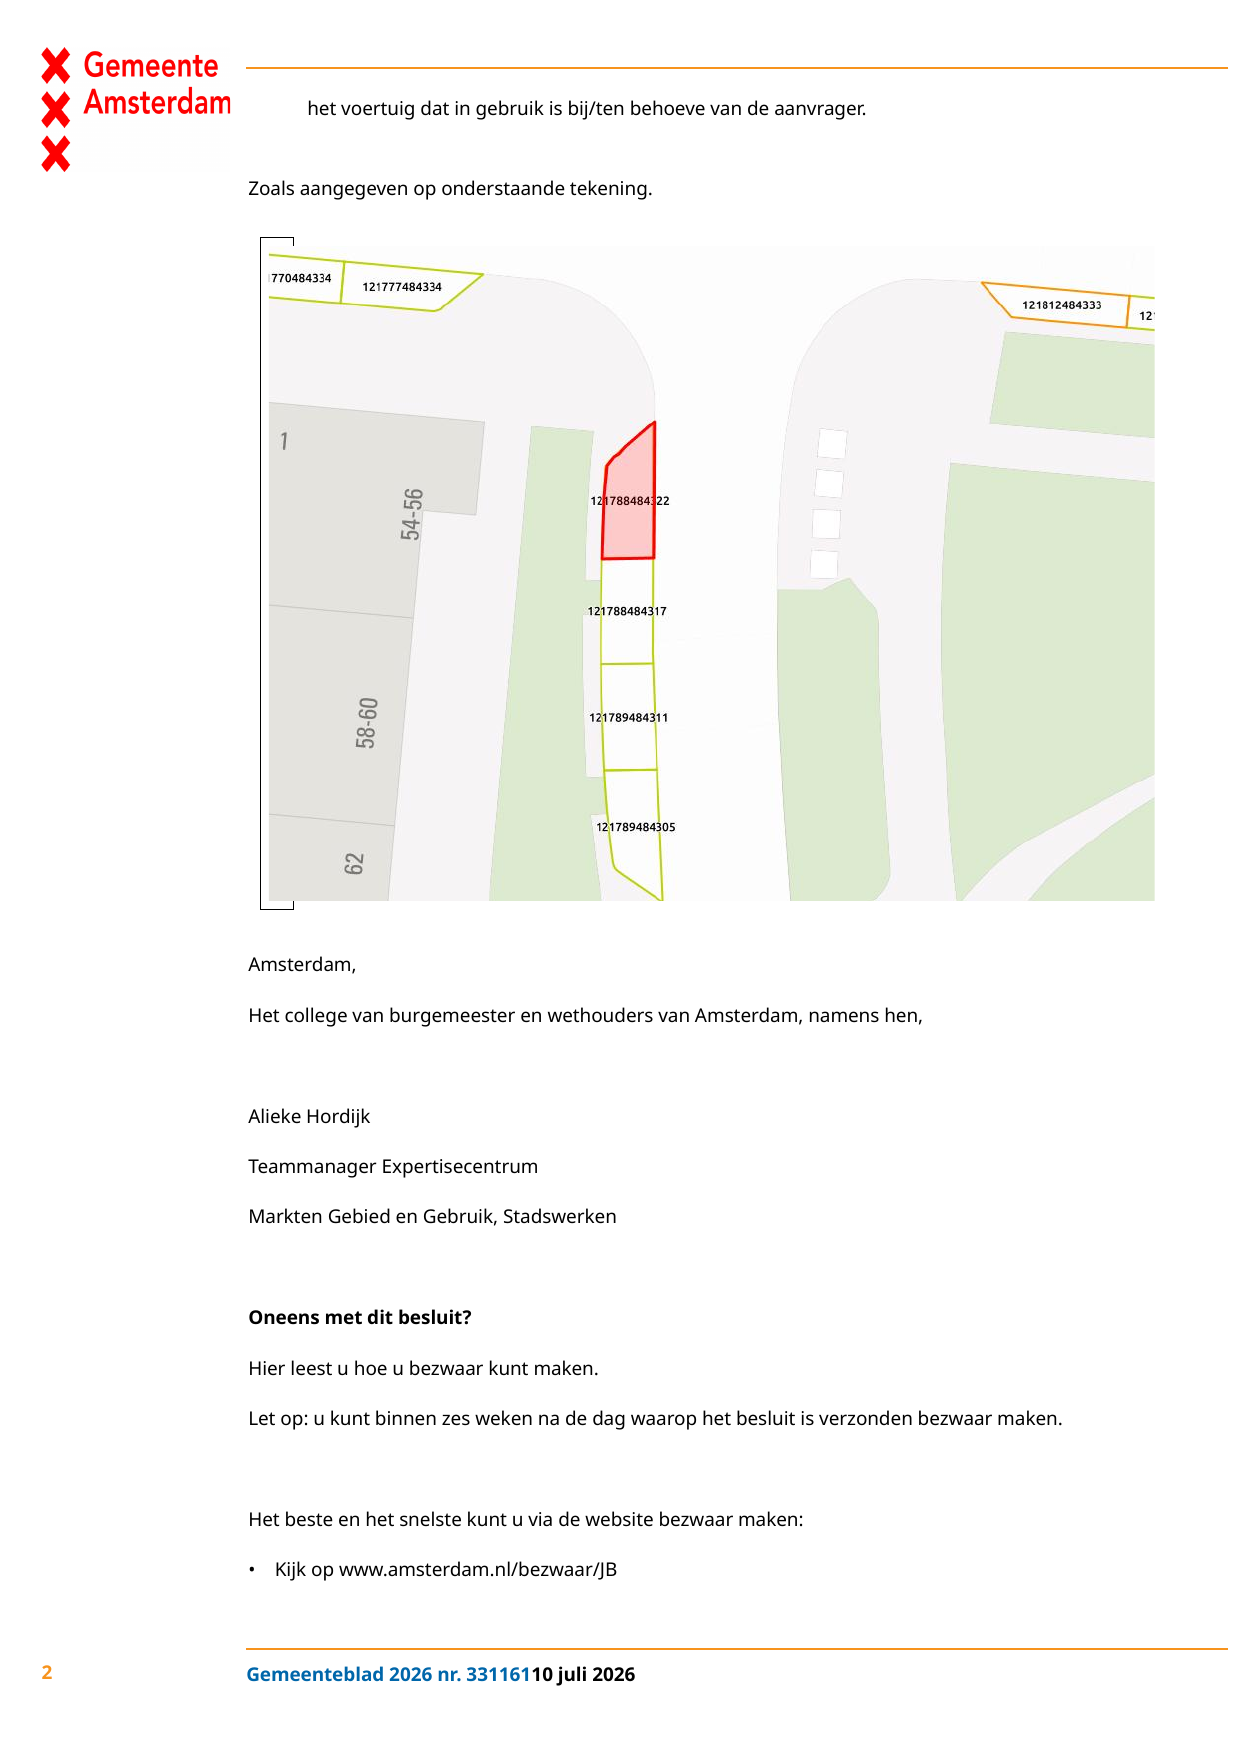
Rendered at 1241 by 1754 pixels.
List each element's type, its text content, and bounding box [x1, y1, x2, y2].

picture [268, 246, 1155, 901]
text Het college van burgemeester en wethouders van Amsterdam, namens hen, [248, 1002, 1152, 1028]
list het voertuig dat in gebruik is bij/ten behoeve van de aanvrager. [248, 95, 1152, 121]
text Het beste en het snelste kunt u via de website bezwaar maken: [248, 1506, 1152, 1532]
text Alieke Hordijk [248, 1103, 1152, 1128]
text Teammanager Expertisecentrum [248, 1153, 1152, 1179]
text Oneens met dit besluit? [248, 1304, 1152, 1330]
text Amsterdam, [248, 952, 1152, 977]
text • Kijk op www.amsterdam.nl/bezwaar/JB [248, 1557, 1152, 1582]
picture [41, 47, 231, 172]
text Zoals aangegeven op onderstaande tekening. [248, 175, 1152, 201]
text Markten Gebied en Gebruik, Stadswerken [248, 1204, 1152, 1229]
text Hier leest u hoe u bezwaar kunt maken. [248, 1355, 1152, 1381]
text Let op: u kunt binnen zes weken na de dag waarop het besluit is verzonden bezwaar maken. [248, 1405, 1152, 1431]
